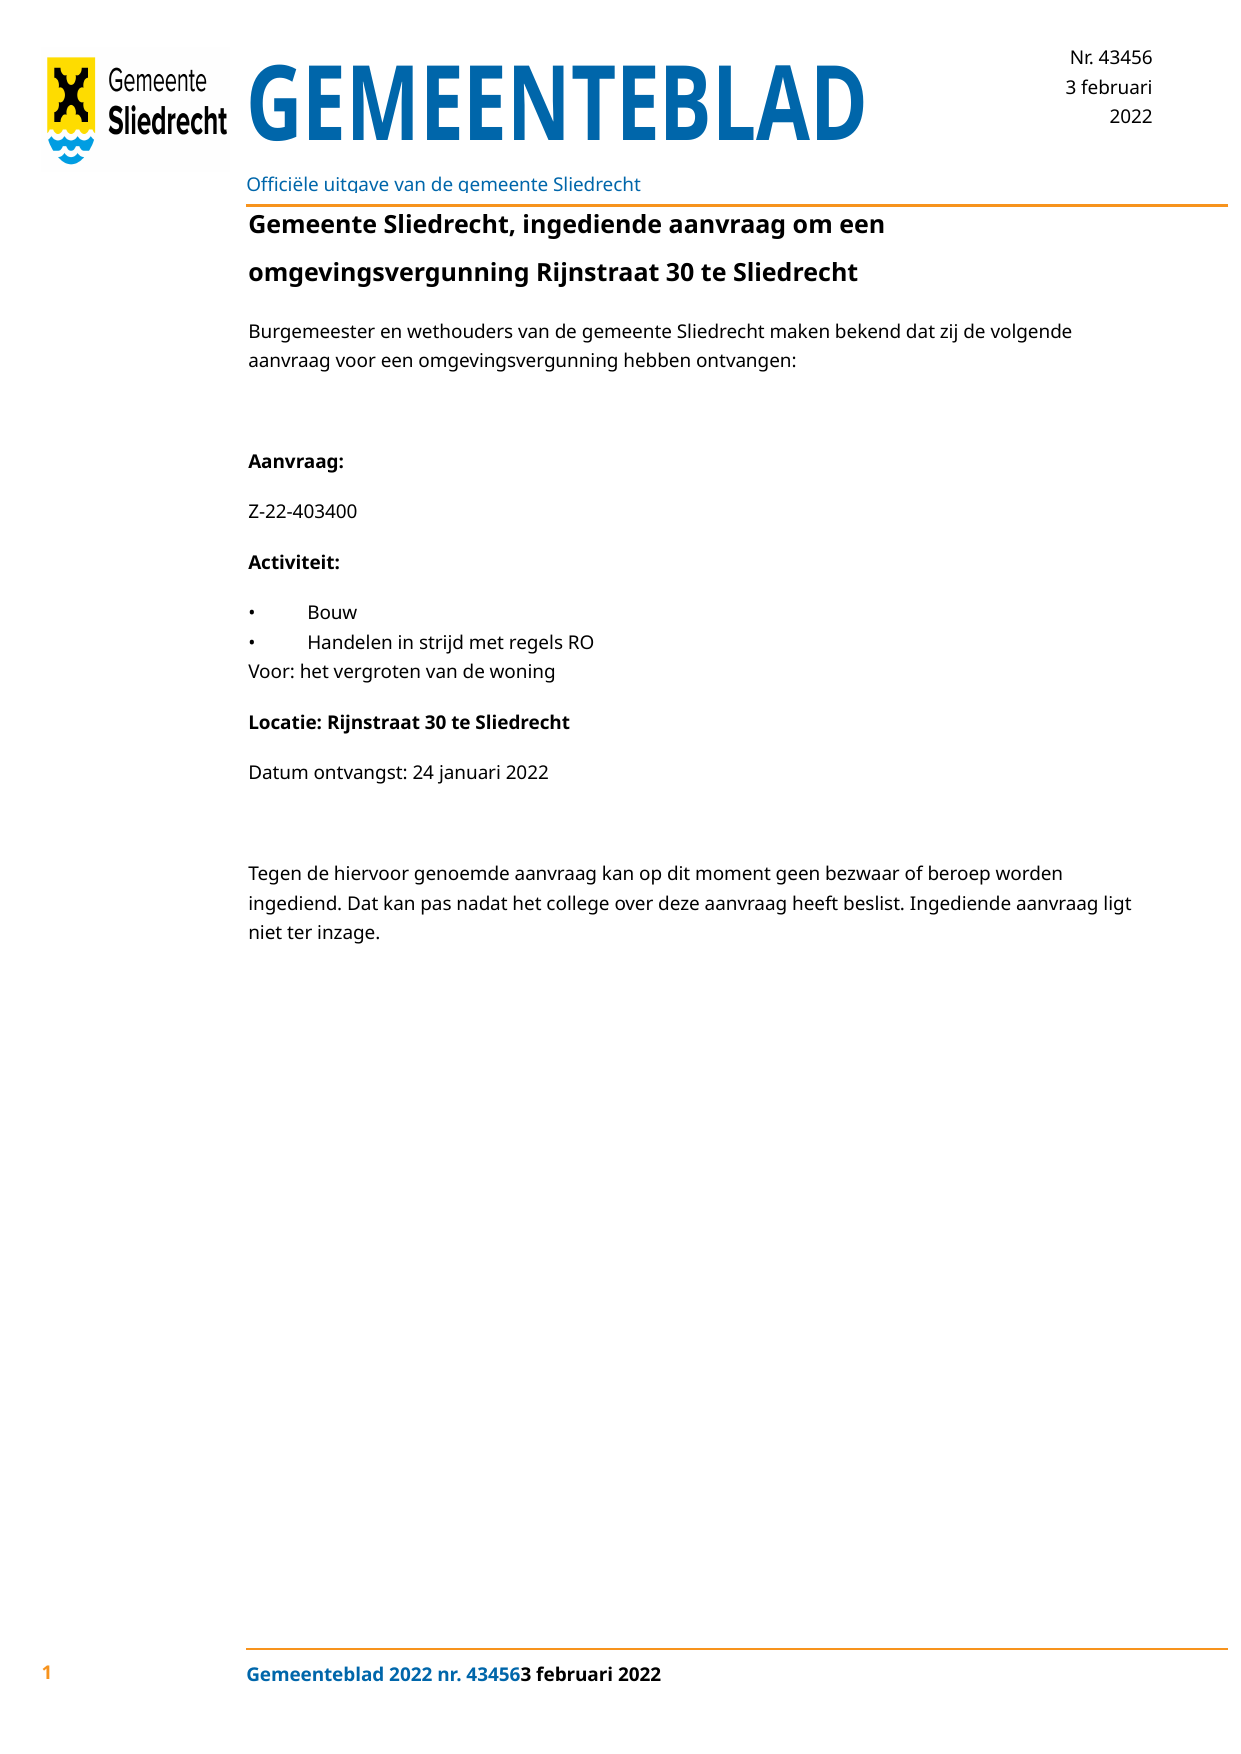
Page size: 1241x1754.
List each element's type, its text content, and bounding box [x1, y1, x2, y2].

text Activiteit: [248, 549, 1152, 575]
list Handelen in strijd met regels RO [248, 629, 1152, 655]
list Bouw [248, 599, 1152, 625]
text Tegen de hiervoor genoemde aanvraag kan op dit moment geen bezwaar of beroep worden ingediend. Dat kan pas nadat het college over deze aanvraag heeft beslist. Ingediende aanvraag ligt niet ter inzage. [248, 860, 1152, 945]
text Gemeente Sliedrecht, ingediende aanvraag om een omgevingsvergunning Rijnstraat 30 te Sliedrecht [248, 207, 1152, 288]
text Burgemeester en wethouders van de gemeente Sliedrecht maken bekend dat zij de volgende aanvraag voor een omgevingsvergunning hebben ontvangen: [248, 318, 1152, 373]
text Datum ontvangst: 24 januari 2022 [248, 759, 1152, 785]
text Aanvraag: [248, 448, 1152, 474]
text Z-22-403400 [248, 499, 1152, 524]
text Locatie: Rijnstraat 30 te Sliedrecht [248, 709, 1152, 735]
text Voor: het vergroten van de woning [248, 659, 1152, 684]
picture [41, 47, 231, 172]
